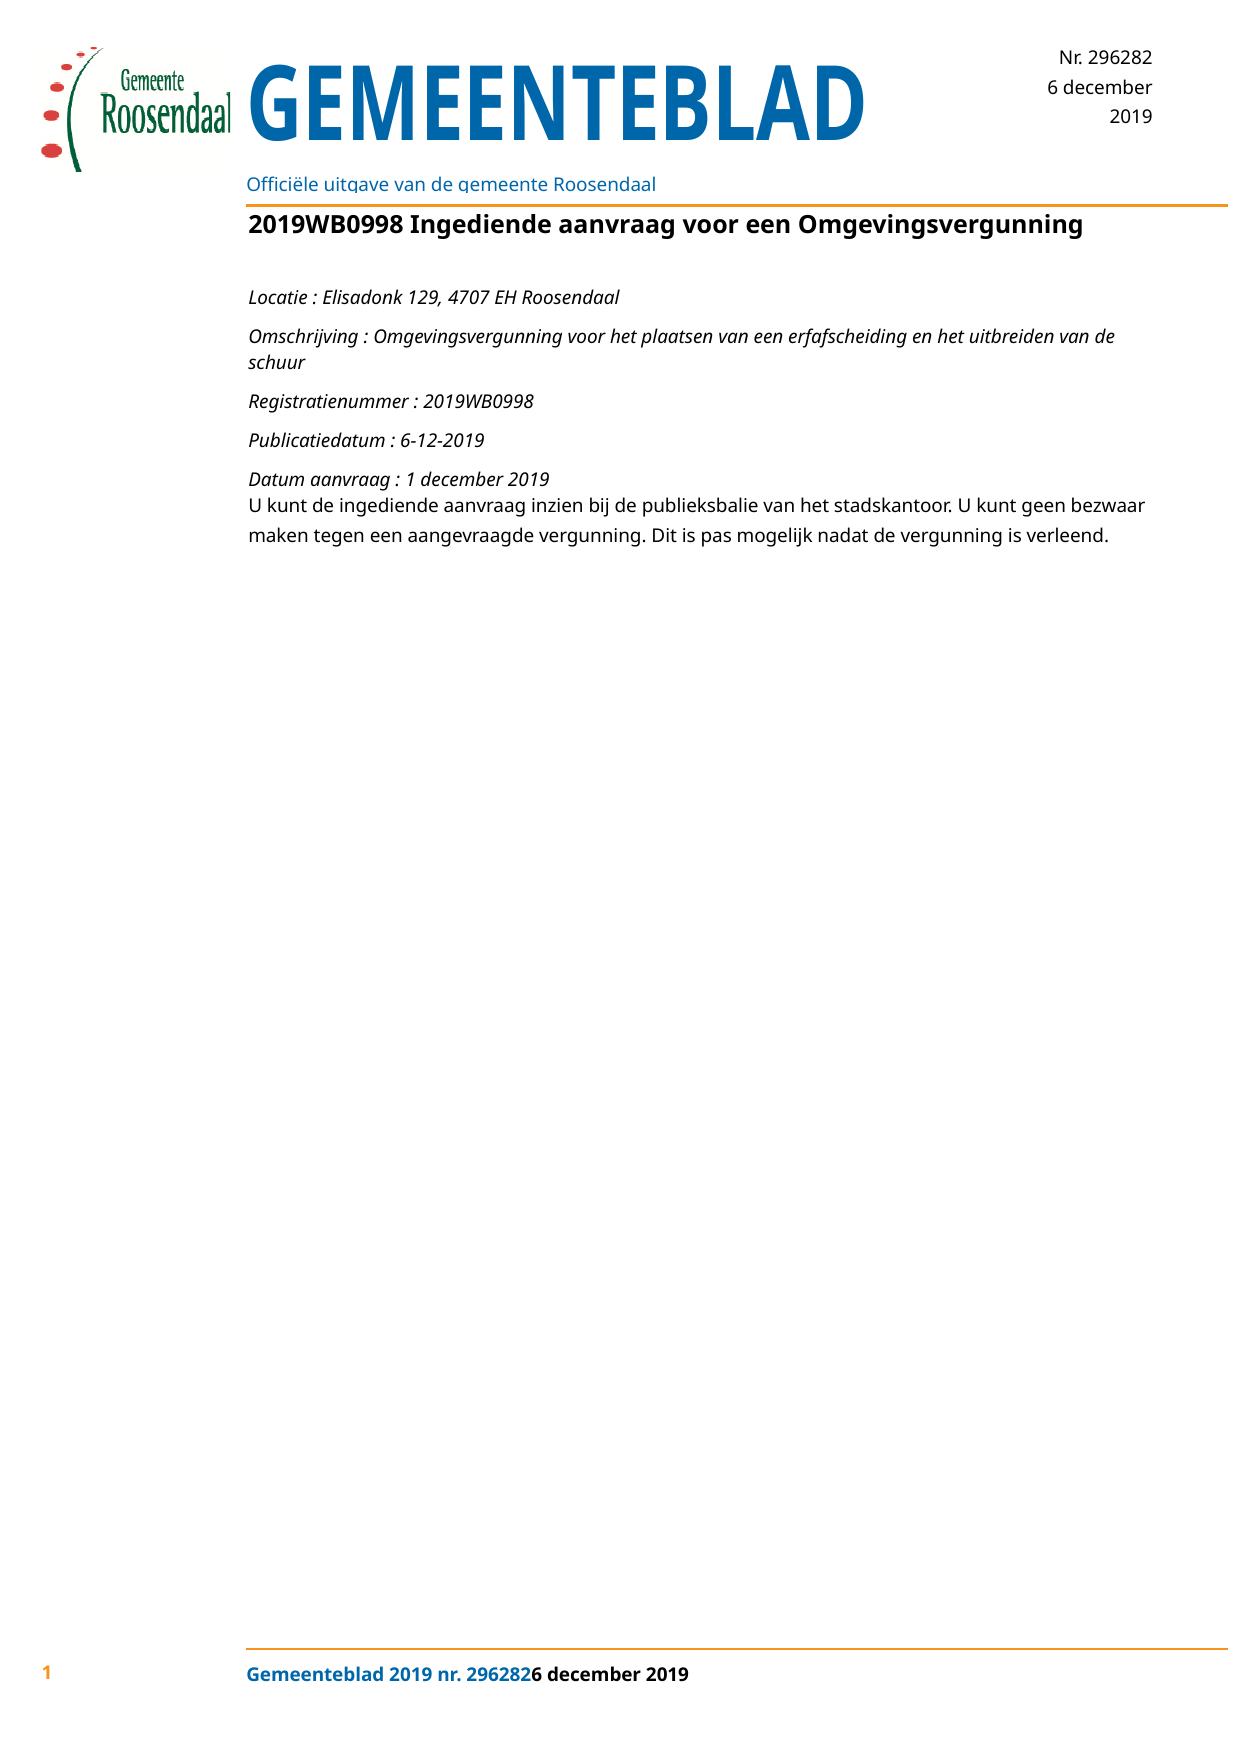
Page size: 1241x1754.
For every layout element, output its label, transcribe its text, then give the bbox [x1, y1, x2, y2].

text Omschrijving : Omgevingsvergunning voor het plaatsen van een erfafscheiding en het uitbreiden van de schuur [248, 323, 1152, 374]
text Publicatiedatum : 6-12-2019 [248, 427, 1152, 453]
text U kunt de ingediende aanvraag inzien bij de publieksbalie van het stadskantoor. U kunt geen bezwaar maken tegen een aangevraagde vergunning. Dit is pas mogelijk nadat de vergunning is verleend. [248, 492, 1152, 548]
text Locatie : Elisadonk 129, 4707 EH Roosendaal [248, 284, 1152, 309]
picture [41, 47, 231, 172]
text Registratienummer : 2019WB0998 [248, 388, 1152, 414]
text 2019WB0998 Ingediende aanvraag voor een Omgevingsvergunning [248, 207, 1152, 241]
text Datum aanvraag : 1 december 2019 [248, 467, 1152, 492]
